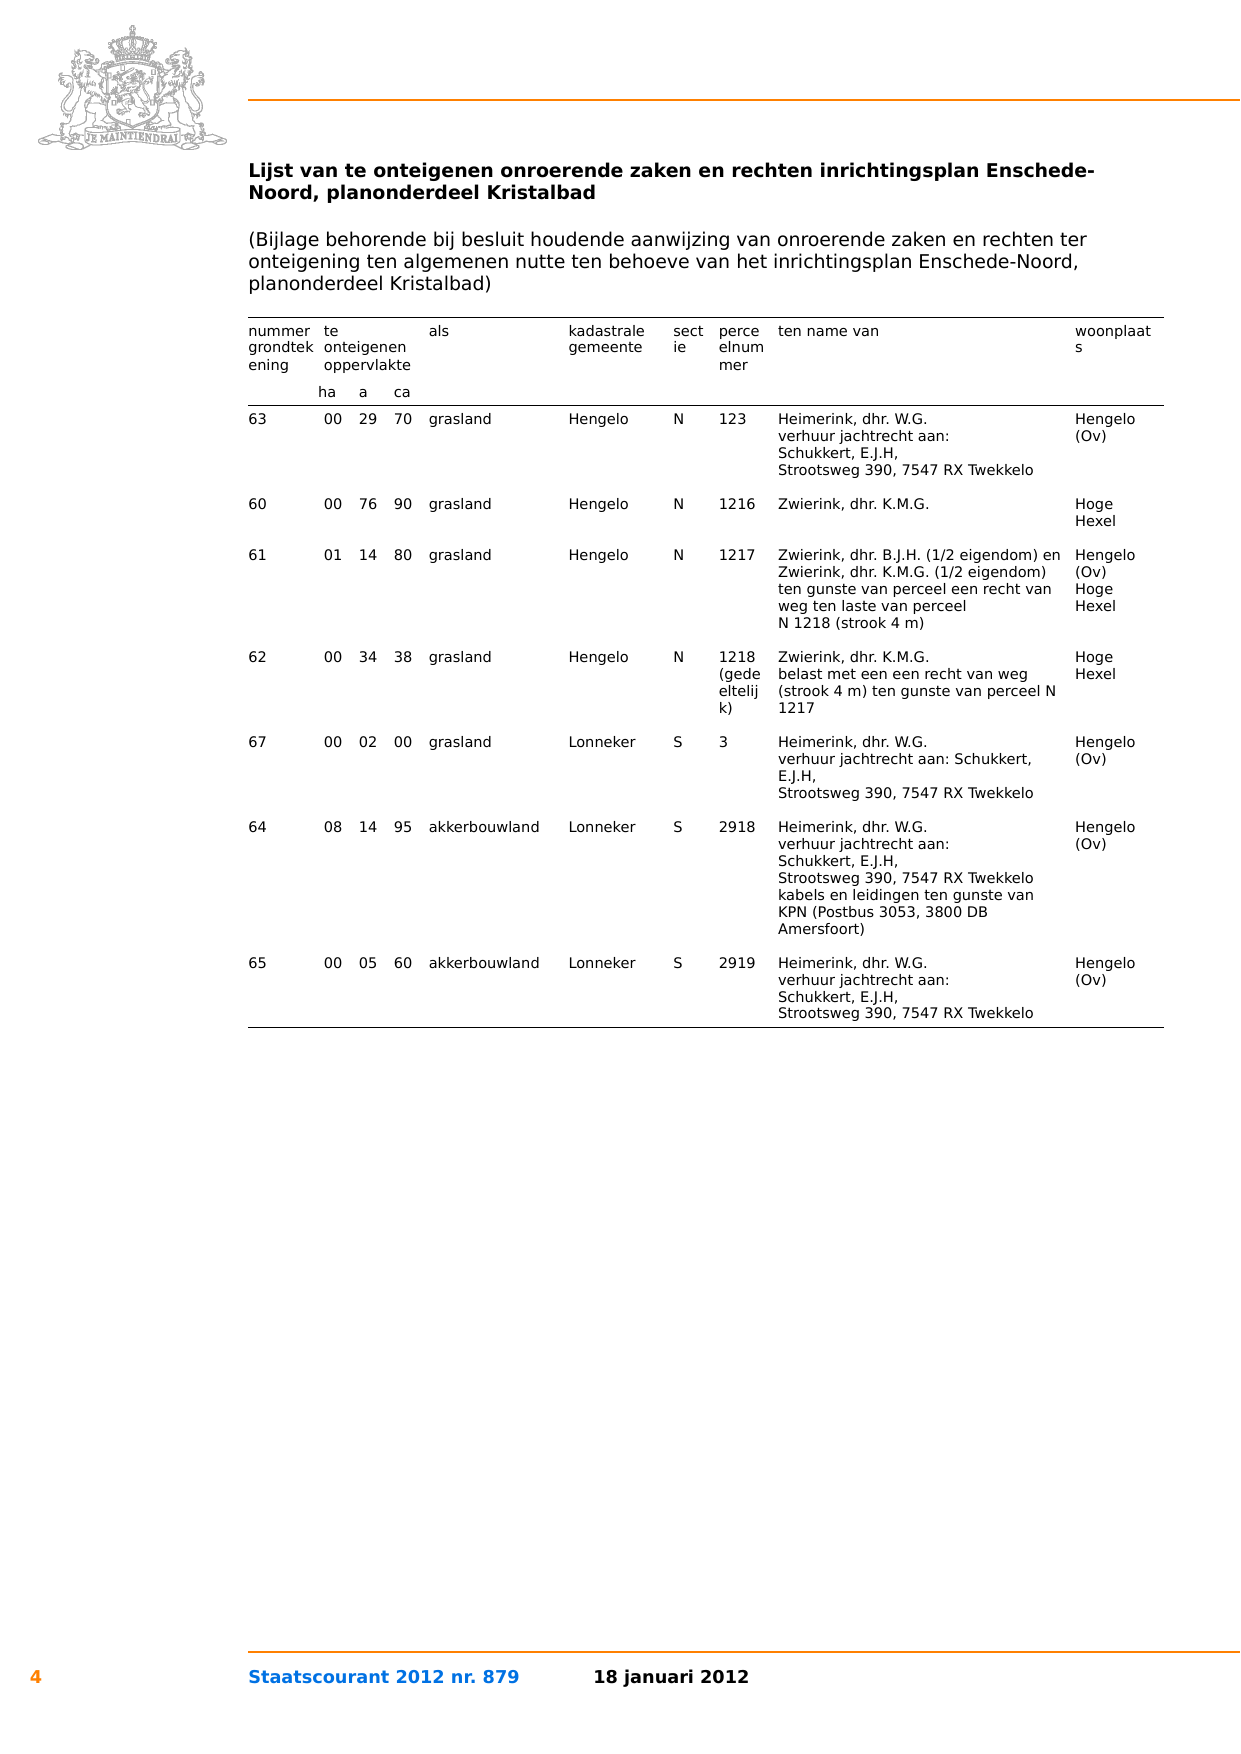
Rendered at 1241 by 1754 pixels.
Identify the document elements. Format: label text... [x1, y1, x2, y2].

table_cell ha [318, 378, 353, 405]
table_cell 01 [318, 547, 353, 632]
subtitle Lijst van te onteigenen onroerende zaken en rechten inrichtingsplan Enschede-Noord, planonderdeel Kristalbad [248, 160, 1163, 204]
table_cell N [667, 547, 713, 632]
table_cell [772, 802, 1069, 819]
table_cell S [667, 734, 713, 802]
table_cell [388, 802, 423, 819]
table_cell [353, 802, 388, 819]
table_cell grasland [423, 496, 562, 530]
table_cell [772, 479, 1069, 496]
table_cell [353, 938, 388, 954]
table_cell [1069, 479, 1163, 496]
table_cell Hengelo (Ov) [1069, 819, 1163, 937]
table_cell 64 [248, 819, 318, 937]
table_cell [563, 938, 667, 954]
table_cell [667, 802, 713, 819]
table_cell Hengelo (Ov) [1069, 734, 1163, 802]
text (Bijlage behorende bij besluit houdende aanwijzing van onroerende zaken en rechten ter onteigening ten algemenen nutte ten behoeve van het inrichtingsplan Enschede-Noord, planonderdeel Kristalbad) [248, 229, 1163, 295]
table_cell [713, 479, 772, 496]
table_cell [388, 632, 423, 649]
table_header woonplaats [1069, 318, 1163, 405]
table_cell akkerbouwland [423, 955, 562, 1027]
table_cell [353, 479, 388, 496]
table_cell 62 [248, 649, 318, 717]
table_cell Zwierink, dhr. K.M.G. belast met een een recht van weg (strook 4 m) ten gunste van perceel N 1217 [772, 649, 1069, 717]
table_cell [713, 802, 772, 819]
table_cell Hengelo [563, 496, 667, 530]
table_cell N [667, 496, 713, 530]
table_cell 00 [388, 734, 423, 802]
table_cell [423, 479, 562, 496]
table_cell [772, 632, 1069, 649]
table_cell [563, 632, 667, 649]
table_cell 2919 [713, 955, 772, 1027]
table_cell Lonneker [563, 734, 667, 802]
table_cell [318, 717, 353, 734]
table_cell [772, 530, 1069, 547]
table_cell 3 [713, 734, 772, 802]
table_header ten name van [772, 318, 1069, 405]
table_cell 61 [248, 547, 318, 632]
table_cell 1218 (gedeeltelijk) [713, 649, 772, 717]
table_cell [772, 717, 1069, 734]
table_cell [248, 530, 318, 547]
table_cell [388, 717, 423, 734]
table_cell 00 [318, 955, 353, 1027]
table_cell [423, 717, 562, 734]
table_cell [423, 530, 562, 547]
table_cell grasland [423, 734, 562, 802]
table_cell [713, 717, 772, 734]
table_cell [772, 938, 1069, 954]
table_cell [388, 530, 423, 547]
table_cell 123 [713, 406, 772, 479]
table_cell [318, 530, 353, 547]
table_cell 1217 [713, 547, 772, 632]
table_cell 05 [353, 955, 388, 1027]
table_header te onteigenen oppervlakte [318, 318, 423, 378]
table_cell Hengelo [563, 649, 667, 717]
table_cell [667, 632, 713, 649]
table_cell Zwierink, dhr. K.M.G. [772, 496, 1069, 530]
table_cell [1069, 530, 1163, 547]
table_cell [318, 632, 353, 649]
table_cell 90 [388, 496, 423, 530]
table_cell Heimerink, dhr. W.G. verhuur jachtrecht aan: Schukkert, E.J.H, Strootsweg 390, 7547 RX Twekkelo [772, 955, 1069, 1027]
table_cell 70 [388, 406, 423, 479]
table_cell [563, 479, 667, 496]
table_cell Hengelo (Ov) [1069, 955, 1163, 1027]
table_header nummer grondtekening [248, 318, 318, 405]
table_cell 95 [388, 819, 423, 937]
table_cell [713, 938, 772, 954]
table_cell 14 [353, 547, 388, 632]
table_cell grasland [423, 547, 562, 632]
table_cell Hengelo [563, 547, 667, 632]
table_cell [667, 479, 713, 496]
table_cell 76 [353, 496, 388, 530]
table_cell [667, 530, 713, 547]
table_cell 1216 [713, 496, 772, 530]
table_cell [248, 938, 318, 954]
table_cell 14 [353, 819, 388, 937]
table_cell 00 [318, 406, 353, 479]
table_header perceelnummer [713, 318, 772, 405]
table_cell Hengelo [563, 406, 667, 479]
table_header als [423, 318, 562, 405]
table_header sectie [667, 318, 713, 405]
table_cell 60 [388, 955, 423, 1027]
table_cell [388, 938, 423, 954]
table_cell [423, 632, 562, 649]
table_cell 2918 [713, 819, 772, 937]
table_cell [667, 717, 713, 734]
table_cell 38 [388, 649, 423, 717]
table_cell [1069, 802, 1163, 819]
table_cell [563, 802, 667, 819]
table_cell 65 [248, 955, 318, 1027]
table_cell 00 [318, 649, 353, 717]
table_cell ca [388, 378, 423, 405]
table_cell [1069, 717, 1163, 734]
table_cell akkerbouwland [423, 819, 562, 937]
table_cell [318, 938, 353, 954]
table_cell Lonneker [563, 955, 667, 1027]
table_cell [353, 717, 388, 734]
table_cell [248, 717, 318, 734]
table_cell grasland [423, 649, 562, 717]
table_cell 29 [353, 406, 388, 479]
table_cell Hoge Hexel [1069, 496, 1163, 530]
table_cell S [667, 955, 713, 1027]
table_cell [713, 632, 772, 649]
table_cell [423, 938, 562, 954]
table_cell [1069, 938, 1163, 954]
table_cell [563, 717, 667, 734]
picture [38, 25, 227, 150]
table_cell [318, 479, 353, 496]
table_cell [353, 530, 388, 547]
table_cell a [353, 378, 388, 405]
table_header kadastrale gemeente [563, 318, 667, 405]
table_cell 63 [248, 406, 318, 479]
table_cell Hoge Hexel [1069, 649, 1163, 717]
table_cell Lonneker [563, 819, 667, 937]
table_cell [248, 802, 318, 819]
table_cell 00 [318, 734, 353, 802]
table_cell [353, 632, 388, 649]
table_cell 60 [248, 496, 318, 530]
table_cell [563, 530, 667, 547]
table_cell 34 [353, 649, 388, 717]
table_cell [423, 802, 562, 819]
table_cell [248, 632, 318, 649]
table_cell [1069, 632, 1163, 649]
table_cell Hengelo (Ov) [1069, 406, 1163, 479]
table_cell Heimerink, dhr. W.G. verhuur jachtrecht aan: Schukkert, E.J.H, Strootsweg 390, 7547 RX Twekkelo kabels en leidingen ten gunste van KPN (Postbus 3053, 3800 DB Amersfoort) [772, 819, 1069, 937]
table_cell 67 [248, 734, 318, 802]
table_cell [388, 479, 423, 496]
table_cell grasland [423, 406, 562, 479]
table_cell 00 [318, 496, 353, 530]
table_cell Heimerink, dhr. W.G. verhuur jachtrecht aan: Schukkert, E.J.H, Strootsweg 390, 7547 RX Twekkelo [772, 734, 1069, 802]
table_cell Zwierink, dhr. B.J.H. (1/2 eigendom) en Zwierink, dhr. K.M.G. (1/2 eigendom) ten gunste van perceel een recht van weg ten laste van perceel N 1218 (strook 4 m) [772, 547, 1069, 632]
table_cell [318, 802, 353, 819]
table_cell Heimerink, dhr. W.G. verhuur jachtrecht aan: Schukkert, E.J.H, Strootsweg 390, 7547 RX Twekkelo [772, 406, 1069, 479]
table_cell S [667, 819, 713, 937]
table_cell N [667, 406, 713, 479]
table_cell 08 [318, 819, 353, 937]
table_cell [248, 479, 318, 496]
table_cell Hengelo (Ov) Hoge Hexel [1069, 547, 1163, 632]
table_cell N [667, 649, 713, 717]
table_cell 02 [353, 734, 388, 802]
table_cell [667, 938, 713, 954]
table_cell [713, 530, 772, 547]
table_cell 80 [388, 547, 423, 632]
